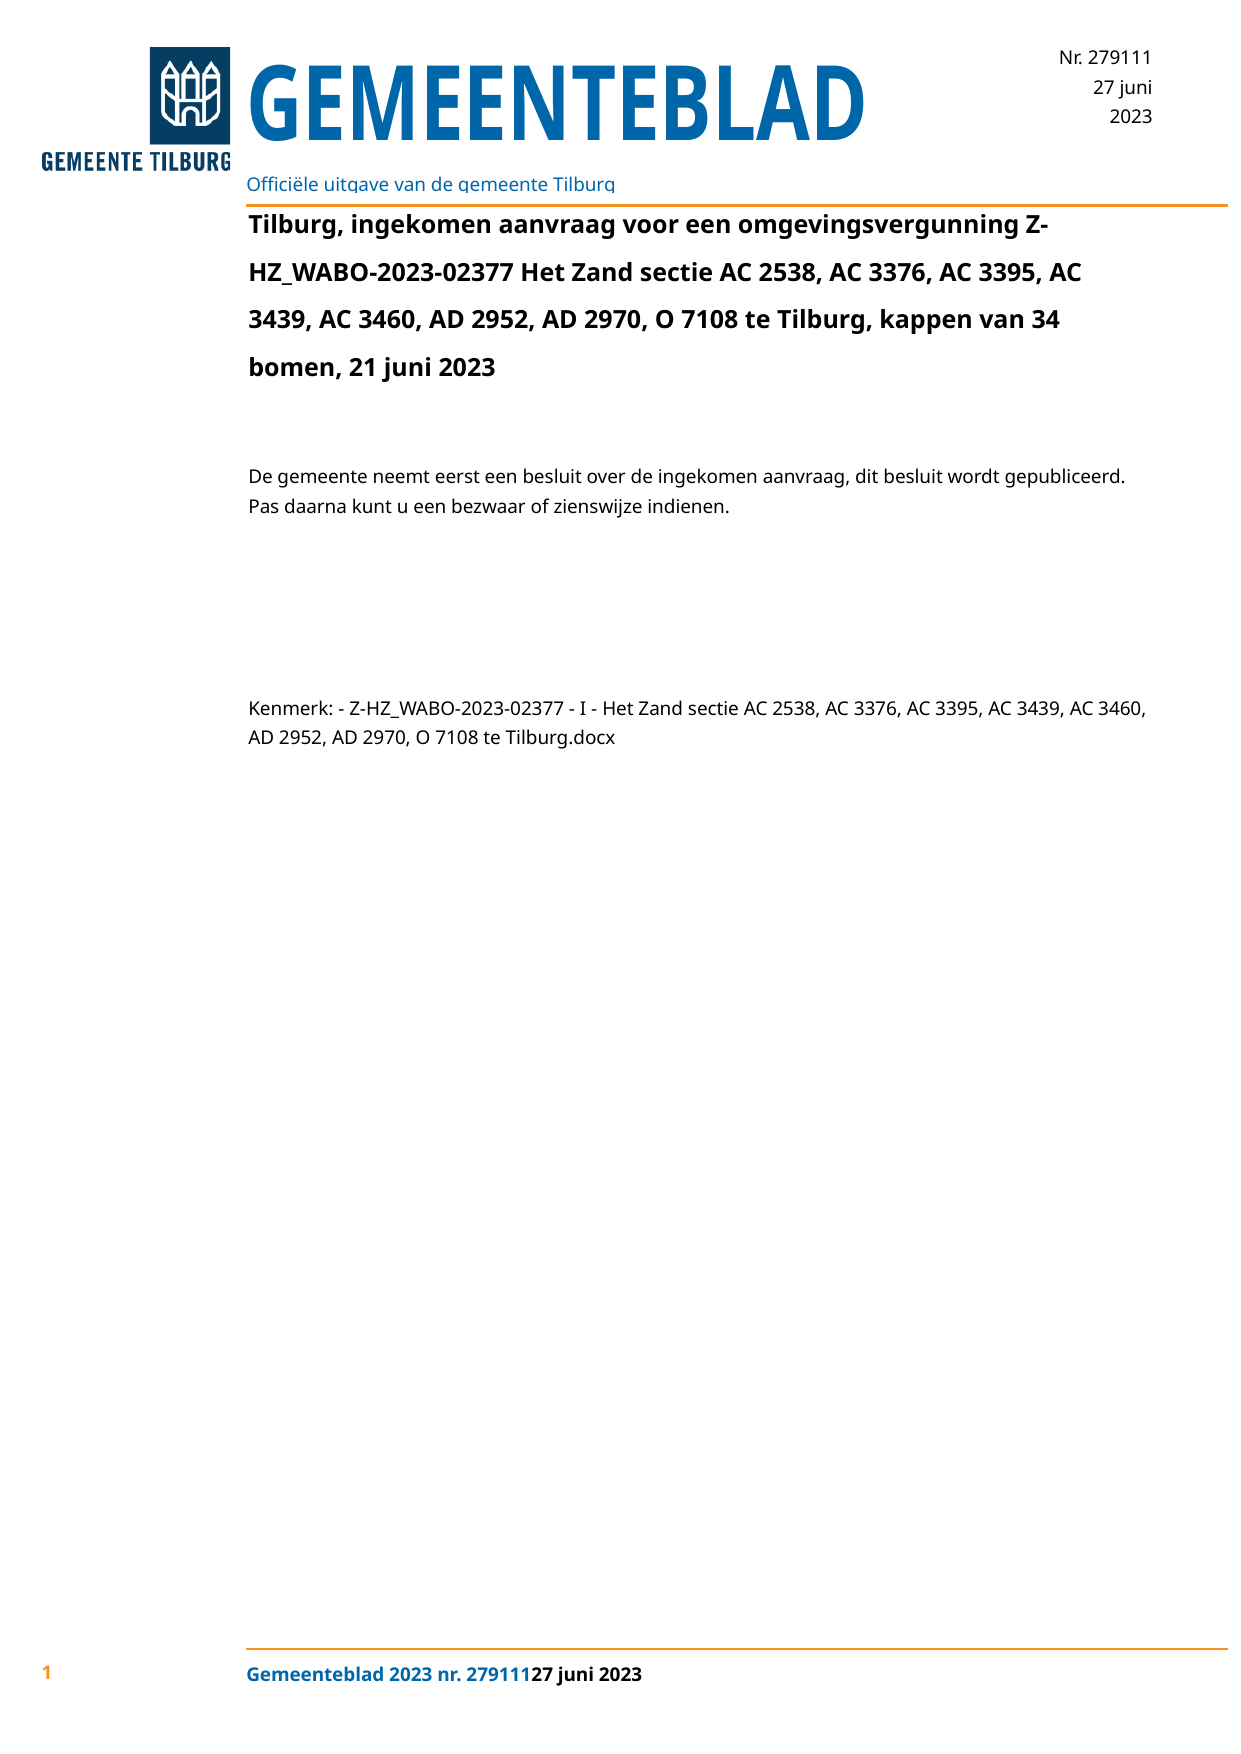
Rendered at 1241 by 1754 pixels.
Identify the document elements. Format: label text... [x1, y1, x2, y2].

text De gemeente neemt eerst een besluit over de ingekomen aanvraag, dit besluit wordt gepubliceerd. Pas daarna kunt u een bezwaar of zienswijze indienen. [248, 463, 1152, 519]
text Tilburg, ingekomen aanvraag voor een omgevingsvergunning Z-HZ_WABO-2023-02377 Het Zand sectie AC 2538, AC 3376, AC 3395, AC 3439, AC 3460, AD 2952, AD 2970, O 7108 te Tilburg, kappen van 34 bomen, 21 juni 2023 [248, 207, 1152, 384]
picture [41, 47, 231, 172]
text Kenmerk: - Z-HZ_WABO-2023-02377 - I - Het Zand sectie AC 2538, AC 3376, AC 3395, AC 3439, AC 3460, AD 2952, AD 2970, O 7108 te Tilburg.docx [248, 695, 1152, 750]
